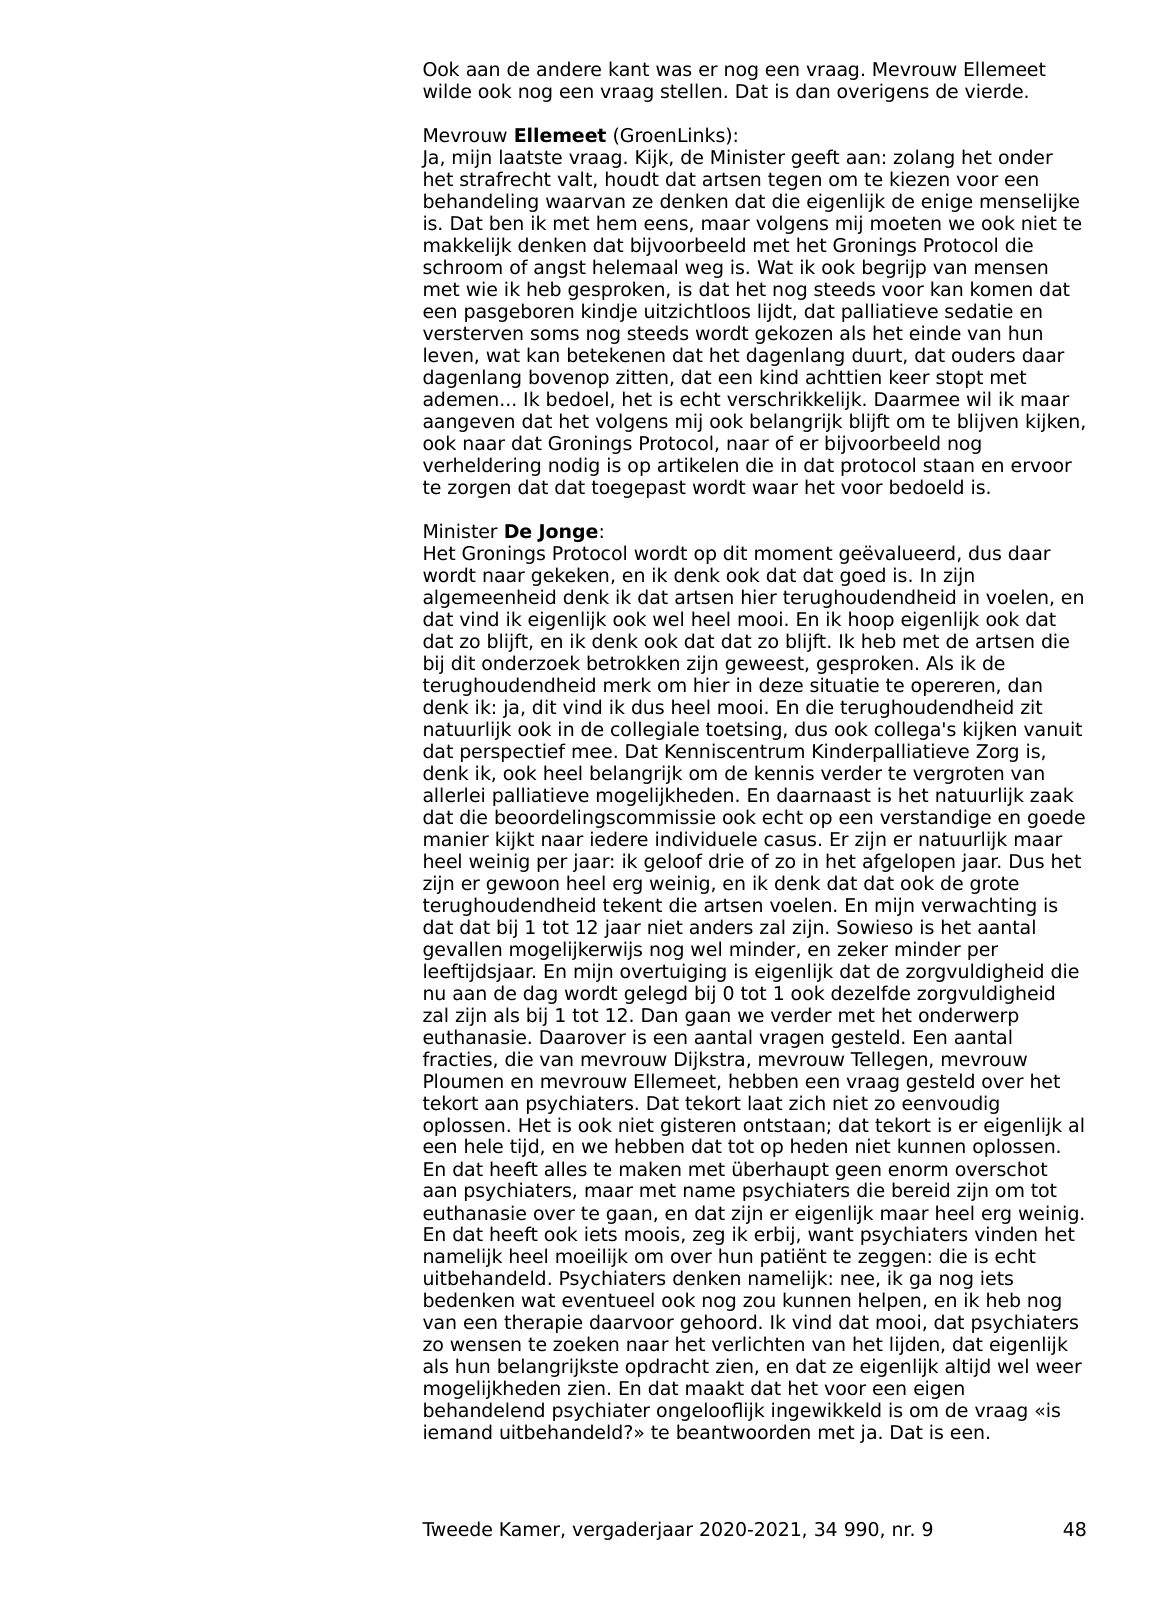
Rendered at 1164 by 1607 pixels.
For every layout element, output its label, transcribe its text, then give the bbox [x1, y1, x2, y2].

text Mevrouw Ellemeet (GroenLinks): [422, 125, 1087, 147]
text Het Gronings Protocol wordt op dit moment geëvalueerd, dus daar wordt naar gekeken, en ik denk ook dat dat goed is. In zijn algemeenheid denk ik dat artsen hier terughoudendheid in voelen, en dat vind ik eigenlijk ook wel heel mooi. En ik hoop eigenlijk ook dat dat zo blijft, en ik denk ook dat dat zo blijft. Ik heb met de artsen die bij dit onderzoek betrokken zijn geweest, gesproken. Als ik de terughoudendheid merk om hier in deze situatie te opereren, dan denk ik: ja, dit vind ik dus heel mooi. En die terughoudendheid zit natuurlijk ook in de collegiale toetsing, dus ook collega's kijken vanuit dat perspectief mee. Dat Kenniscentrum Kinderpalliatieve Zorg is, denk ik, ook heel belangrijk om de kennis verder te vergroten van allerlei palliatieve mogelijkheden. En daarnaast is het natuurlijk zaak dat die beoordelingscommissie ook echt op een verstandige en goede manier kijkt naar iedere individuele casus. Er zijn er natuurlijk maar heel weinig per jaar: ik geloof drie of zo in het afgelopen jaar. Dus het zijn er gewoon heel erg weinig, en ik denk dat dat ook de grote terughoudendheid tekent die artsen voelen. En mijn verwachting is dat dat bij 1 tot 12 jaar niet anders zal zijn. Sowieso is het aantal gevallen mogelijkerwijs nog wel minder, en zeker minder per leeftijdsjaar. En mijn overtuiging is eigenlijk dat de zorgvuldigheid die nu aan de dag wordt gelegd bij 0 tot 1 ook dezelfde zorgvuldigheid zal zijn als bij 1 tot 12. Dan gaan we verder met het onderwerp euthanasie. Daarover is een aantal vragen gesteld. Een aantal fracties, die van mevrouw Dijkstra, mevrouw Tellegen, mevrouw Ploumen en mevrouw Ellemeet, hebben een vraag gesteld over het tekort aan psychiaters. Dat tekort laat zich niet zo eenvoudig oplossen. Het is ook niet gisteren ontstaan; dat tekort is er eigenlijk al een hele tijd, en we hebben dat tot op heden niet kunnen oplossen. En dat heeft alles te maken met überhaupt geen enorm overschot aan psychiaters, maar met name psychiaters die bereid zijn om tot euthanasie over te gaan, en dat zijn er eigenlijk maar heel erg weinig. En dat heeft ook iets moois, zeg ik erbij, want psychiaters vinden het namelijk heel moeilijk om over hun patiënt te zeggen: die is echt uitbehandeld. Psychiaters denken namelijk: nee, ik ga nog iets bedenken wat eventueel ook nog zou kunnen helpen, en ik heb nog van een therapie daarvoor gehoord. Ik vind dat mooi, dat psychiaters zo wensen te zoeken naar het verlichten van het lijden, dat eigenlijk als hun belangrijkste opdracht zien, en dat ze eigenlijk altijd wel weer mogelijkheden zien. En dat maakt dat het voor een eigen behandelend psychiater ongelooflijk ingewikkeld is om de vraag «is iemand uitbehandeld?» te beantwoorden met ja. Dat is een. [422, 543, 1087, 1444]
text Minister De Jonge: [422, 521, 1087, 543]
text Ja, mijn laatste vraag. Kijk, de Minister geeft aan: zolang het onder het strafrecht valt, houdt dat artsen tegen om te kiezen voor een behandeling waarvan ze denken dat die eigenlijk de enige menselijke is. Dat ben ik met hem eens, maar volgens mij moeten we ook niet te makkelijk denken dat bijvoorbeeld met het Gronings Protocol die schroom of angst helemaal weg is. Wat ik ook begrijp van mensen met wie ik heb gesproken, is dat het nog steeds voor kan komen dat een pasgeboren kindje uitzichtloos lijdt, dat palliatieve sedatie en versterven soms nog steeds wordt gekozen als het einde van hun leven, wat kan betekenen dat het dagenlang duurt, dat ouders daar dagenlang bovenop zitten, dat een kind achttien keer stopt met ademen... Ik bedoel, het is echt verschrikkelijk. Daarmee wil ik maar aangeven dat het volgens mij ook belangrijk blijft om te blijven kijken, ook naar dat Gronings Protocol, naar of er bijvoorbeeld nog verheldering nodig is op artikelen die in dat protocol staan en ervoor te zorgen dat dat toegepast wordt waar het voor bedoeld is. [422, 147, 1087, 499]
text Ook aan de andere kant was er nog een vraag. Mevrouw Ellemeet wilde ook nog een vraag stellen. Dat is dan overigens de vierde. [422, 59, 1087, 103]
